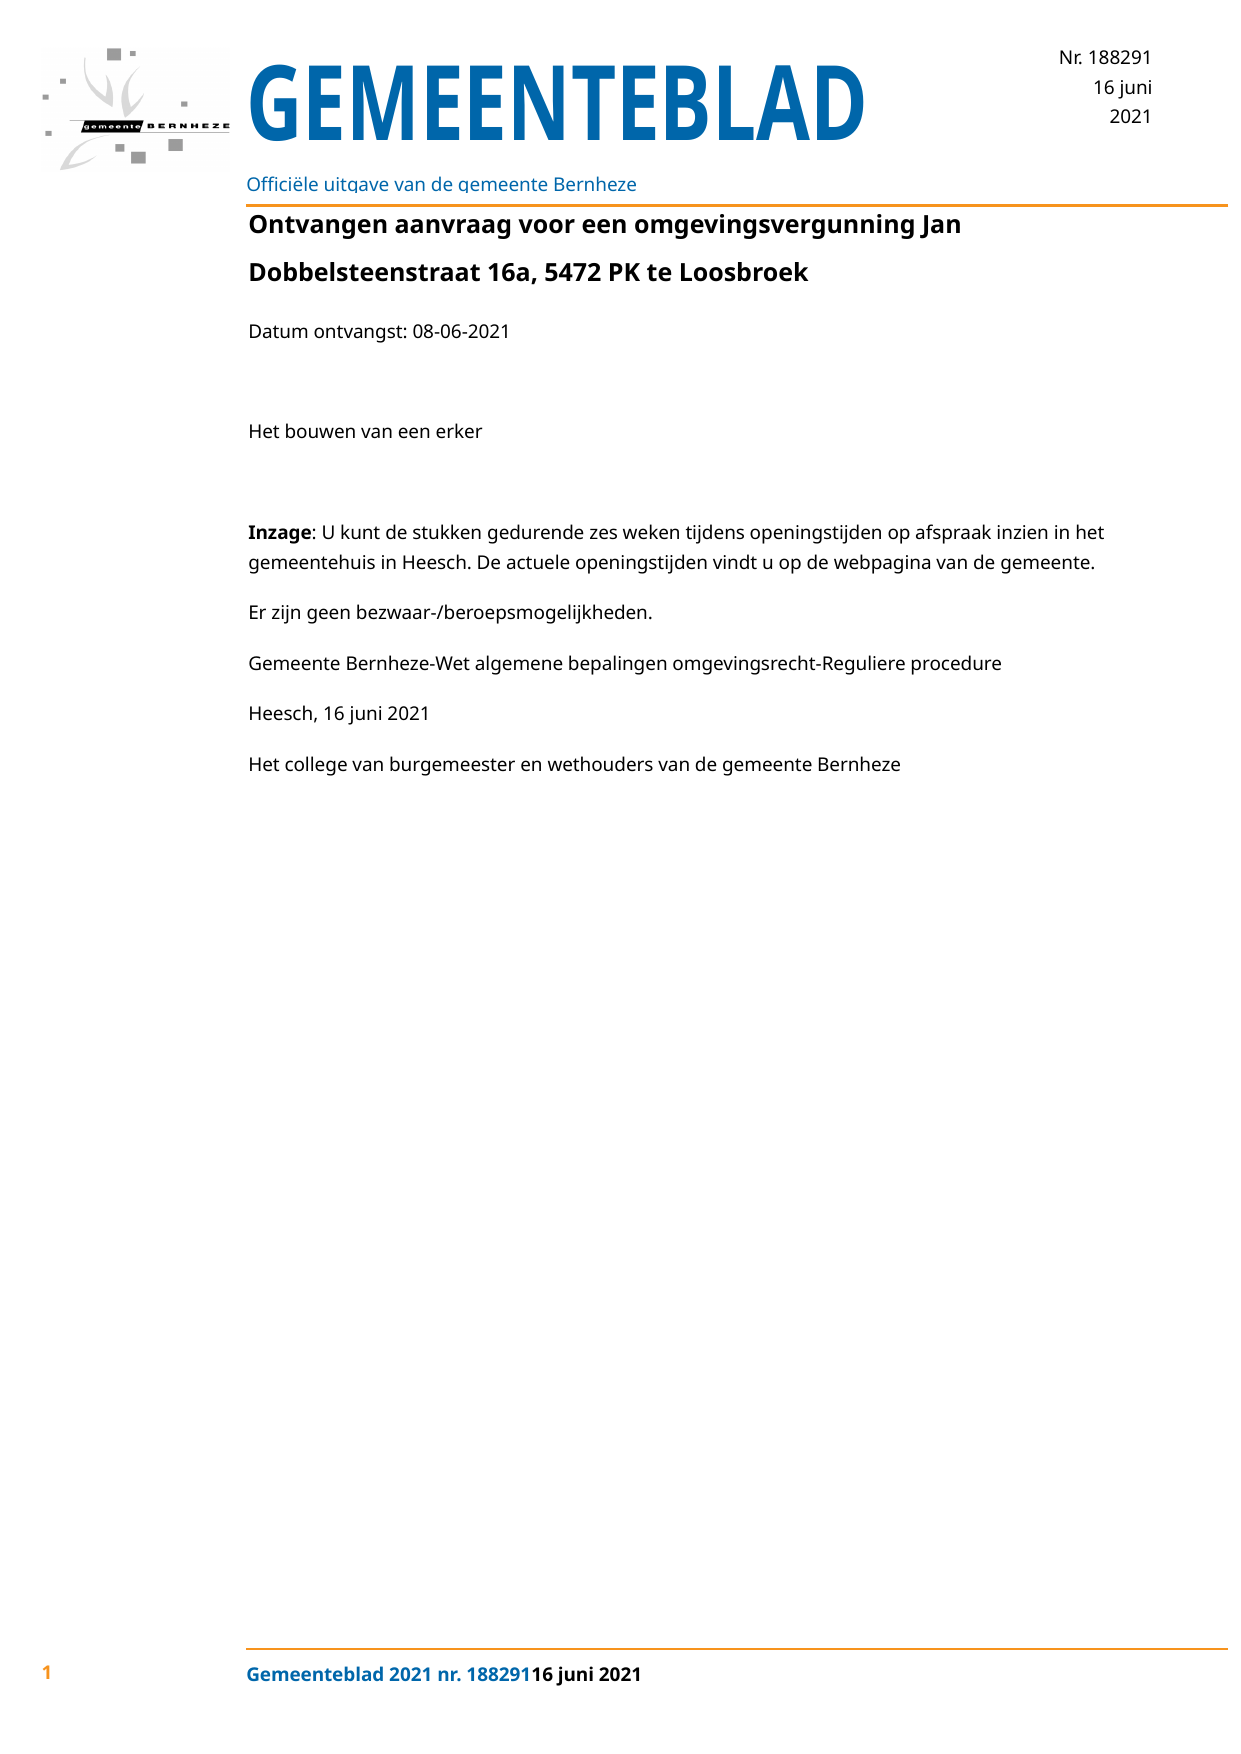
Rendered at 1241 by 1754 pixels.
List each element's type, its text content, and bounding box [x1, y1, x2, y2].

text Gemeente Bernheze-Wet algemene bepalingen omgevingsrecht-Reguliere procedure [248, 650, 1152, 676]
text Ontvangen aanvraag voor een omgevingsvergunning Jan Dobbelsteenstraat 16a, 5472 PK te Loosbroek [248, 207, 1152, 288]
text Er zijn geen bezwaar-/beroepsmogelijkheden. [248, 599, 1152, 625]
text Datum ontvangst: 08-06-2021 [248, 318, 1152, 344]
text Het bouwen van een erker [248, 419, 1152, 444]
picture [41, 47, 231, 172]
text Heesch, 16 juni 2021 [248, 700, 1152, 726]
text Inzage: U kunt de stukken gedurende zes weken tijdens openingstijden op afspraak inzien in het gemeentehuis in Heesch. De actuele openingstijden vindt u op de webpagina van de gemeente. [248, 519, 1152, 575]
text Het college van burgemeester en wethouders van de gemeente Bernheze [248, 751, 1152, 777]
